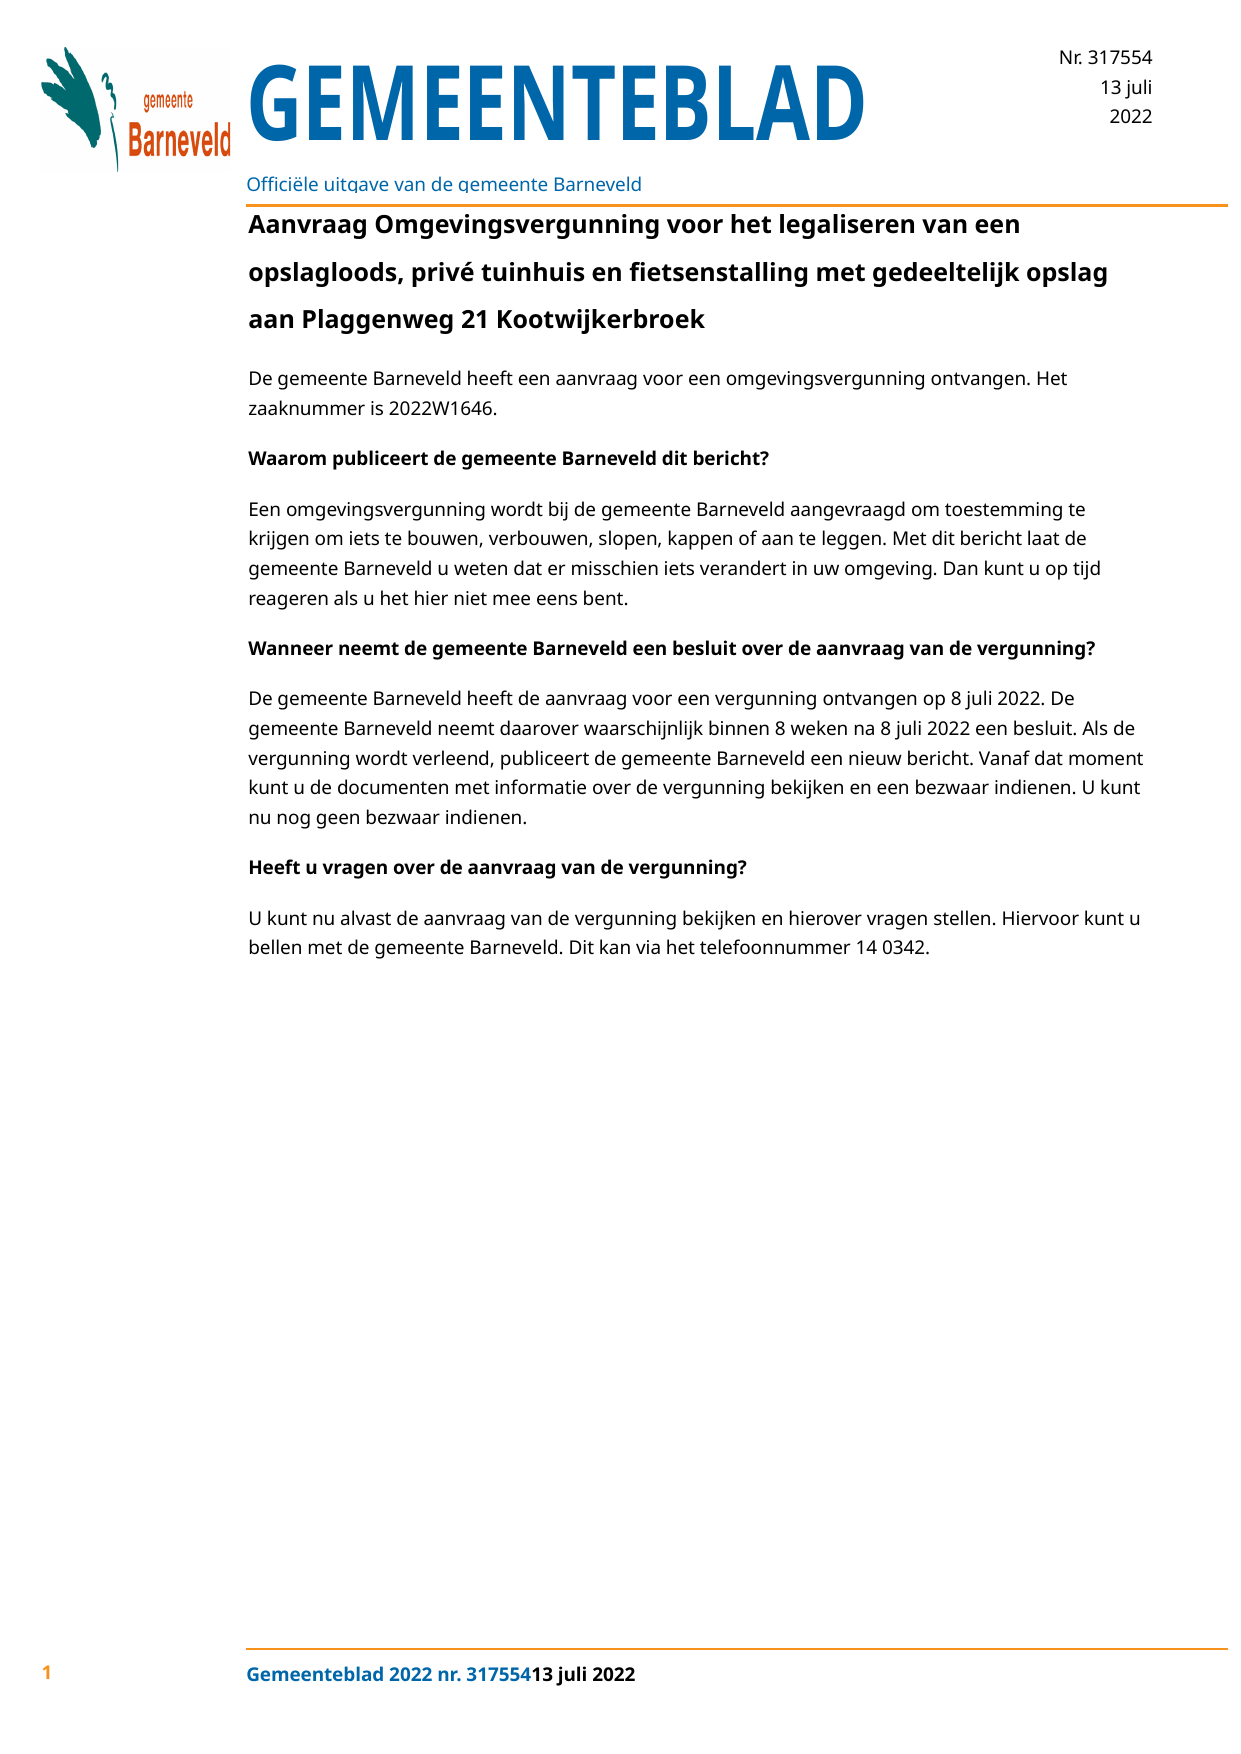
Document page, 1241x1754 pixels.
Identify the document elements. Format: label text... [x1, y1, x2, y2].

text Wanneer neemt de gemeente Barneveld een besluit over de aanvraag van de vergunning? [248, 635, 1152, 661]
text U kunt nu alvast de aanvraag van de vergunning bekijken en hierover vragen stellen. Hiervoor kunt u bellen met de gemeente Barneveld. Dit kan via het telefoonnummer 14 0342. [248, 905, 1152, 960]
picture [41, 47, 231, 172]
text Aanvraag Omgevingsvergunning voor het legaliseren van een opslagloods, privé tuinhuis en fietsenstalling met gedeeltelijk opslag aan Plaggenweg 21 Kootwijkerbroek [248, 207, 1152, 336]
text Een omgevingsvergunning wordt bij de gemeente Barneveld aangevraagd om toestemming te krijgen om iets te bouwen, verbouwen, slopen, kappen of aan te leggen. Met dit bericht laat de gemeente Barneveld u weten dat er misschien iets verandert in uw omgeving. Dan kunt u op tijd reageren als u het hier niet mee eens bent. [248, 496, 1152, 610]
text Heeft u vragen over de aanvraag van de vergunning? [248, 854, 1152, 880]
text Waarom publiceert de gemeente Barneveld dit bericht? [248, 446, 1152, 471]
text De gemeente Barneveld heeft de aanvraag voor een vergunning ontvangen op 8 juli 2022. De gemeente Barneveld neemt daarover waarschijnlijk binnen 8 weken na 8 juli 2022 een besluit. Als de vergunning wordt verleend, publiceert de gemeente Barneveld een nieuw bericht. Vanaf dat moment kunt u de documenten met informatie over de vergunning bekijken en een bezwaar indienen. U kunt nu nog geen bezwaar indienen. [248, 686, 1152, 829]
text De gemeente Barneveld heeft een aanvraag voor een omgevingsvergunning ontvangen. Het zaaknummer is 2022W1646. [248, 366, 1152, 421]
